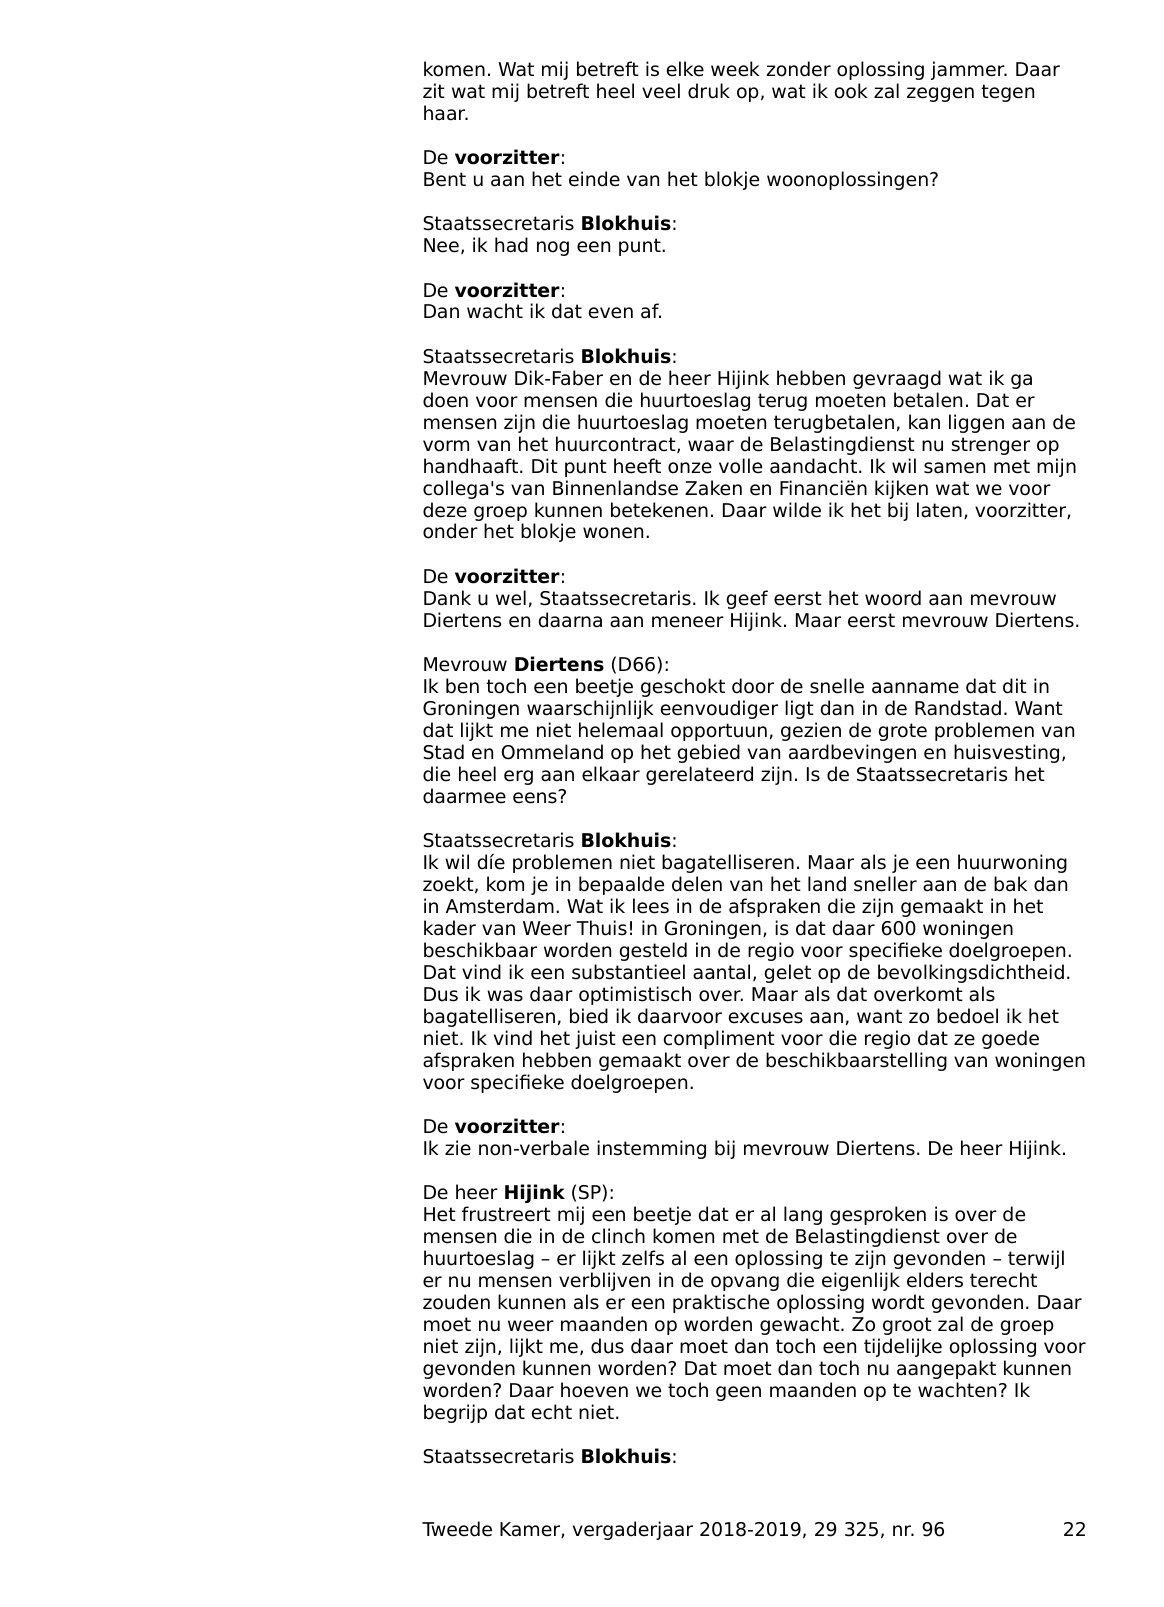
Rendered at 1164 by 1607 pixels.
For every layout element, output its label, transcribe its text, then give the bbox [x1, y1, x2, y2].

text Staatssecretaris Blokhuis: [422, 830, 1087, 852]
text Ik zie non-verbale instemming bij mevrouw Diertens. De heer Hijink. [422, 1138, 1087, 1160]
text Staatssecretaris Blokhuis: [422, 1446, 1087, 1468]
text De voorzitter: [422, 566, 1087, 588]
text Mevrouw Dik-Faber en de heer Hijink hebben gevraagd wat ik ga doen voor mensen die huurtoeslag terug moeten betalen. Dat er mensen zijn die huurtoeslag moeten terugbetalen, kan liggen aan de vorm van het huurcontract, waar de Belastingdienst nu strenger op handhaaft. Dit punt heeft onze volle aandacht. Ik wil samen met mijn collega's van Binnenlandse Zaken en Financiën kijken wat we voor deze groep kunnen betekenen. Daar wilde ik het bij laten, voorzitter, onder het blokje wonen. [422, 368, 1087, 543]
text Bent u aan het einde van het blokje woonoplossingen? [422, 169, 1087, 191]
text De heer Hijink (SP): [422, 1182, 1087, 1204]
text Staatssecretaris Blokhuis: [422, 213, 1087, 235]
text Nee, ik had nog een punt. [422, 235, 1087, 257]
text Dank u wel, Staatssecretaris. Ik geef eerst het woord aan mevrouw Diertens en daarna aan meneer Hijink. Maar eerst mevrouw Diertens. [422, 588, 1087, 632]
text Staatssecretaris Blokhuis: [422, 346, 1087, 368]
text Het frustreert mij een beetje dat er al lang gesproken is over de mensen die in de clinch komen met de Belastingdienst over de huurtoeslag – er lijkt zelfs al een oplossing te zijn gevonden – terwijl er nu mensen verblijven in de opvang die eigenlijk elders terecht zouden kunnen als er een praktische oplossing wordt gevonden. Daar moet nu weer maanden op worden gewacht. Zo groot zal de groep niet zijn, lijkt me, dus daar moet dan toch een tijdelijke oplossing voor gevonden kunnen worden? Dat moet dan toch nu aangepakt kunnen worden? Daar hoeven we toch geen maanden op te wachten? Ik begrijp dat echt niet. [422, 1204, 1087, 1424]
text Ik ben toch een beetje geschokt door de snelle aanname dat dit in Groningen waarschijnlijk eenvoudiger ligt dan in de Randstad. Want dat lijkt me niet helemaal opportuun, gezien de grote problemen van Stad en Ommeland op het gebied van aardbevingen en huisvesting, die heel erg aan elkaar gerelateerd zijn. Is de Staatssecretaris het daarmee eens? [422, 676, 1087, 808]
text Mevrouw Diertens (D66): [422, 654, 1087, 676]
text De voorzitter: [422, 279, 1087, 301]
text Dan wacht ik dat even af. [422, 301, 1087, 323]
text De voorzitter: [422, 147, 1087, 169]
text komen. Wat mij betreft is elke week zonder oplossing jammer. Daar zit wat mij betreft heel veel druk op, wat ik ook zal zeggen tegen haar. [422, 59, 1087, 125]
text Ik wil díe problemen niet bagatelliseren. Maar als je een huurwoning zoekt, kom je in bepaalde delen van het land sneller aan de bak dan in Amsterdam. Wat ik lees in de afspraken die zijn gemaakt in het kader van Weer Thuis! in Groningen, is dat daar 600 woningen beschikbaar worden gesteld in de regio voor specifieke doelgroepen. Dat vind ik een substantieel aantal, gelet op de bevolkingsdichtheid. Dus ik was daar optimistisch over. Maar als dat overkomt als bagatelliseren, bied ik daarvoor excuses aan, want zo bedoel ik het niet. Ik vind het juist een compliment voor die regio dat ze goede afspraken hebben gemaakt over de beschikbaarstelling van woningen voor specifieke doelgroepen. [422, 852, 1087, 1093]
text De voorzitter: [422, 1116, 1087, 1138]
